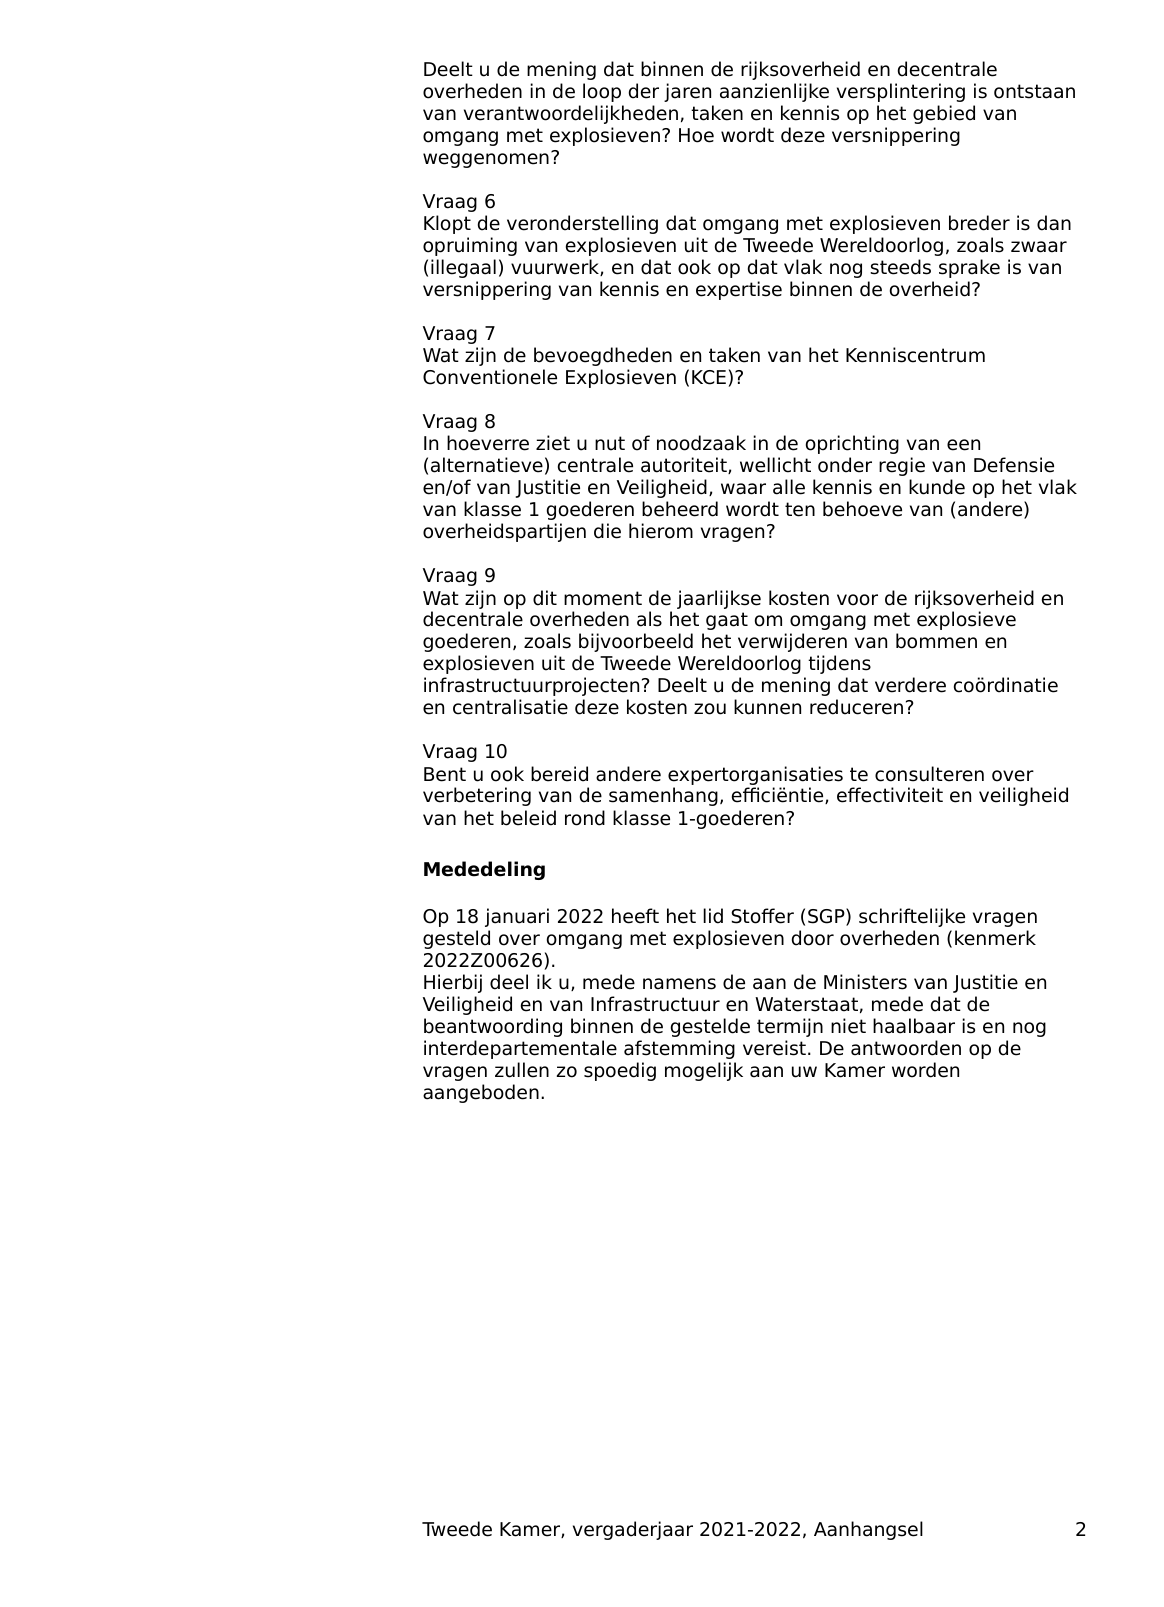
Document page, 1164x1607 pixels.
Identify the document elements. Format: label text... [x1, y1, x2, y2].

text Vraag 8 [422, 411, 1087, 433]
text Vraag 9 [422, 565, 1087, 587]
text Deelt u de mening dat binnen de rijksoverheid en decentrale overheden in de loop der jaren aanzienlijke versplintering is ontstaan van verantwoordelijkheden, taken en kennis op het gebied van omgang met explosieven? Hoe wordt deze versnippering weggenomen? [422, 59, 1087, 169]
text In hoeverre ziet u nut of noodzaak in de oprichting van een (alternatieve) centrale autoriteit, wellicht onder regie van Defensie en/of van Justitie en Veiligheid, waar alle kennis en kunde op het vlak van klasse 1 goederen beheerd wordt ten behoeve van (andere) overheidspartijen die hierom vragen? [422, 433, 1087, 543]
text Op 18 januari 2022 heeft het lid Stoffer (SGP) schriftelijke vragen gesteld over omgang met explosieven door overheden (kenmerk 2022Z00626). [422, 906, 1087, 972]
text Klopt de veronderstelling dat omgang met explosieven breder is dan opruiming van explosieven uit de Tweede Wereldoorlog, zoals zwaar (illegaal) vuurwerk, en dat ook op dat vlak nog steeds sprake is van versnippering van kennis en expertise binnen de overheid? [422, 213, 1087, 301]
text Vraag 7 [422, 323, 1087, 345]
subtitle Mededeling [422, 859, 1087, 881]
text Wat zijn op dit moment de jaarlijkse kosten voor de rijksoverheid en decentrale overheden als het gaat om omgang met explosieve goederen, zoals bijvoorbeeld het verwijderen van bommen en explosieven uit de Tweede Wereldoorlog tijdens infrastructuurprojecten? Deelt u de mening dat verdere coördinatie en centralisatie deze kosten zou kunnen reduceren? [422, 587, 1087, 719]
text Vraag 6 [422, 191, 1087, 213]
text Vraag 10 [422, 741, 1087, 763]
text Bent u ook bereid andere expertorganisaties te consulteren over verbetering van de samenhang, efficiëntie, effectiviteit en veiligheid van het beleid rond klasse 1-goederen? [422, 763, 1087, 829]
text Hierbij deel ik u, mede namens de aan de Ministers van Justitie en Veiligheid en van Infrastructuur en Waterstaat, mede dat de beantwoording binnen de gestelde termijn niet haalbaar is en nog interdepartementale afstemming vereist. De antwoorden op de vragen zullen zo spoedig mogelijk aan uw Kamer worden aangeboden. [422, 972, 1087, 1104]
text Wat zijn de bevoegdheden en taken van het Kenniscentrum Conventionele Explosieven (KCE)? [422, 345, 1087, 389]
